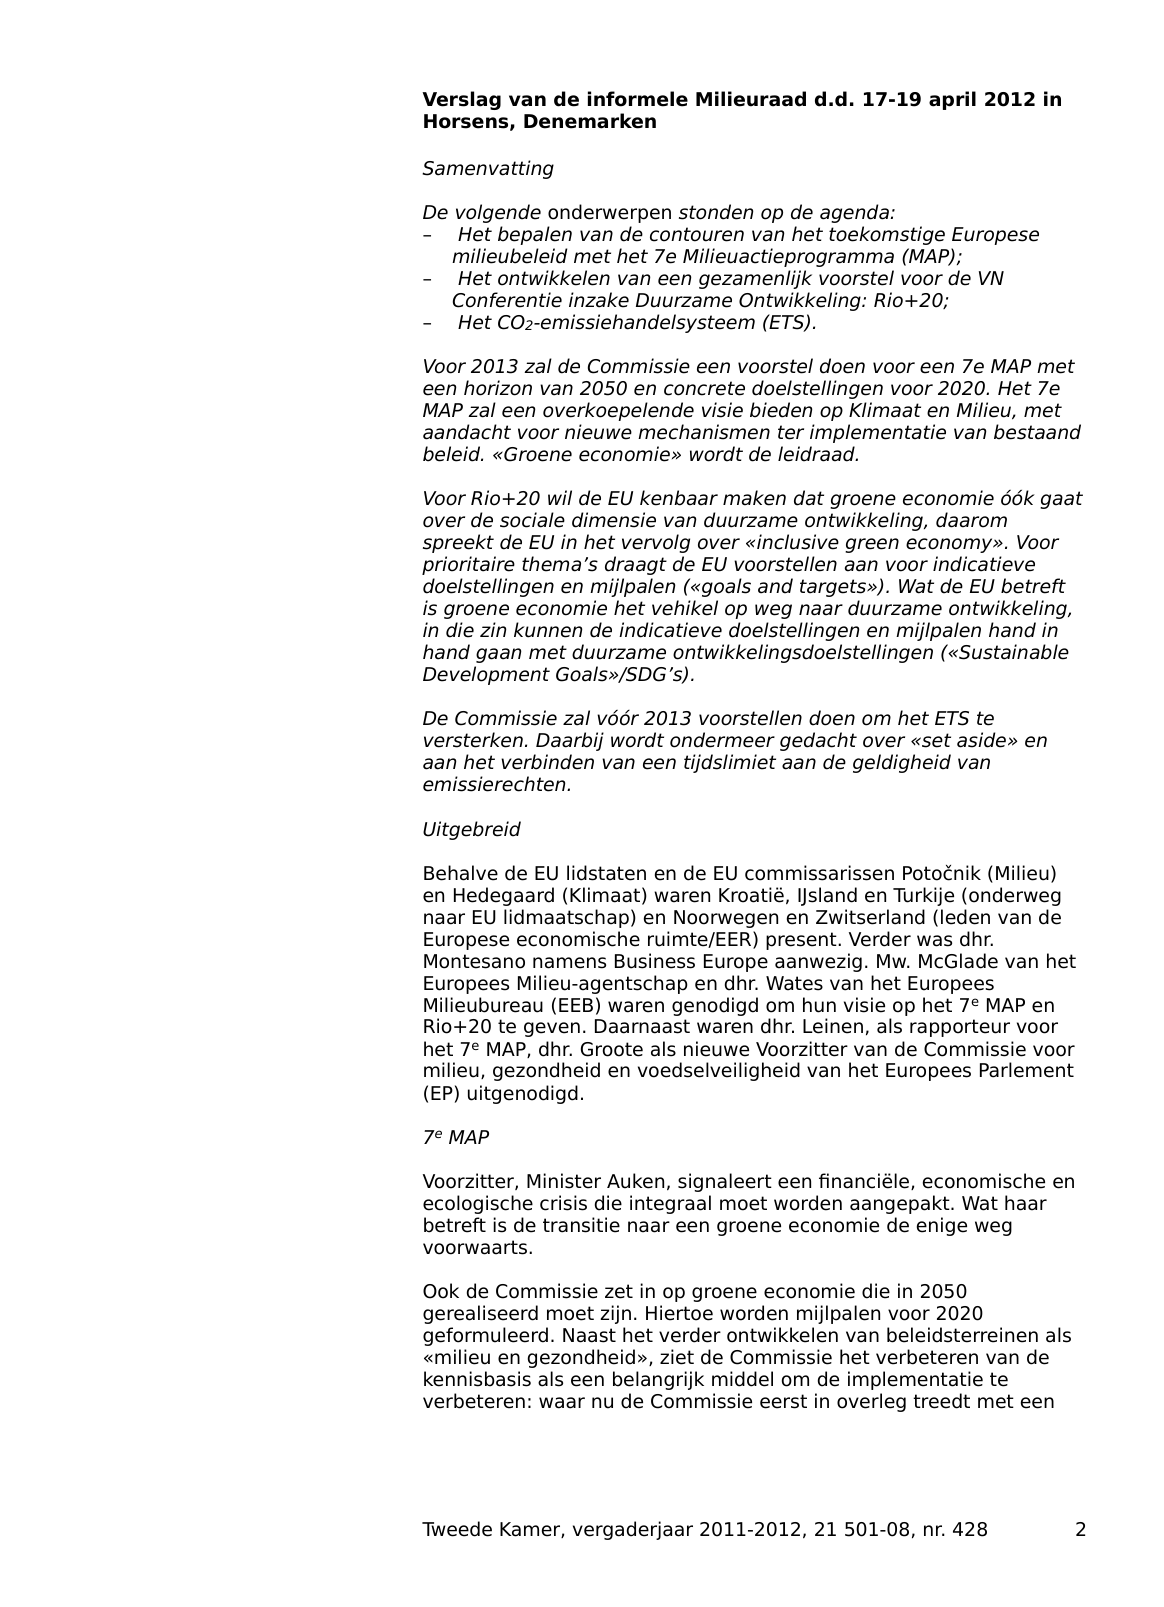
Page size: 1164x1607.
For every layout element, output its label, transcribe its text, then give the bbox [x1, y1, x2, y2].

text – Het CO2-emissiehandelsysteem (ETS). [422, 312, 1087, 334]
subtitle 7e MAP [422, 1127, 1087, 1148]
subtitle Verslag van de informele Milieuraad d.d. 17-19 april 2012 in Horsens, Denemarken [422, 89, 1087, 133]
subtitle Uitgebreid [422, 818, 1087, 840]
text Voor 2013 zal de Commissie een voorstel doen voor een 7e MAP met een horizon van 2050 en concrete doelstellingen voor 2020. Het 7e MAP zal een overkoepelende visie bieden op Klimaat en Milieu, met aandacht voor nieuwe mechanismen ter implementatie van bestaand beleid. «Groene economie» wordt de leidraad. [422, 356, 1087, 466]
text Behalve de EU lidstaten en de EU commissarissen Potočnik (Milieu) en Hedegaard (Klimaat) waren Kroatië, IJsland en Turkije (onderweg naar EU lidmaatschap) en Noorwegen en Zwitserland (leden van de Europese economische ruimte/EER) present. Verder was dhr. Montesano namens Business Europe aanwezig. Mw. McGlade van het Europees Milieu-agentschap en dhr. Wates van het Europees Milieubureau (EEB) waren genodigd om hun visie op het 7e MAP en Rio+20 te geven. Daarnaast waren dhr. Leinen, als rapporteur voor het 7e MAP, dhr. Groote als nieuwe Voorzitter van de Commissie voor milieu, gezondheid en voedselveiligheid van het Europees Parlement (EP) uitgenodigd. [422, 863, 1087, 1104]
text De volgende onderwerpen stonden op de agenda: [422, 202, 1087, 224]
subtitle Samenvatting [422, 158, 1087, 180]
text Voor Rio+20 wil de EU kenbaar maken dat groene economie óók gaat over de sociale dimensie van duurzame ontwikkeling, daarom spreekt de EU in het vervolg over «inclusive green economy». Voor prioritaire thema’s draagt de EU voorstellen aan voor indicatieve doelstellingen en mijlpalen («goals and targets»). Wat de EU betreft is groene economie het vehikel op weg naar duurzame ontwikkeling, in die zin kunnen de indicatieve doelstellingen en mijlpalen hand in hand gaan met duurzame ontwikkelingsdoelstellingen («Sustainable Development Goals»/SDG’s). [422, 488, 1087, 686]
text – Het bepalen van de contouren van het toekomstige Europese milieubeleid met het 7e Milieuactieprogramma (MAP); [422, 224, 1087, 268]
text Ook de Commissie zet in op groene economie die in 2050 gerealiseerd moet zijn. Hiertoe worden mijlpalen voor 2020 geformuleerd. Naast het verder ontwikkelen van beleidsterreinen als «milieu en gezondheid», ziet de Commissie het verbeteren van de kennisbasis als een belangrijk middel om de implementatie te verbeteren: waar nu de Commissie eerst in overleg treedt met een [422, 1281, 1087, 1413]
text Voorzitter, Minister Auken, signaleert een financiële, economische en ecologische crisis die integraal moet worden aangepakt. Wat haar betreft is de transitie naar een groene economie de enige weg voorwaarts. [422, 1171, 1087, 1259]
text De Commissie zal vóór 2013 voorstellen doen om het ETS te versterken. Daarbij wordt ondermeer gedacht over «set aside» en aan het verbinden van een tijdslimiet aan de geldigheid van emissierechten. [422, 708, 1087, 796]
text – Het ontwikkelen van een gezamenlijk voorstel voor de VN Conferentie inzake Duurzame Ontwikkeling: Rio+20; [422, 268, 1087, 312]
